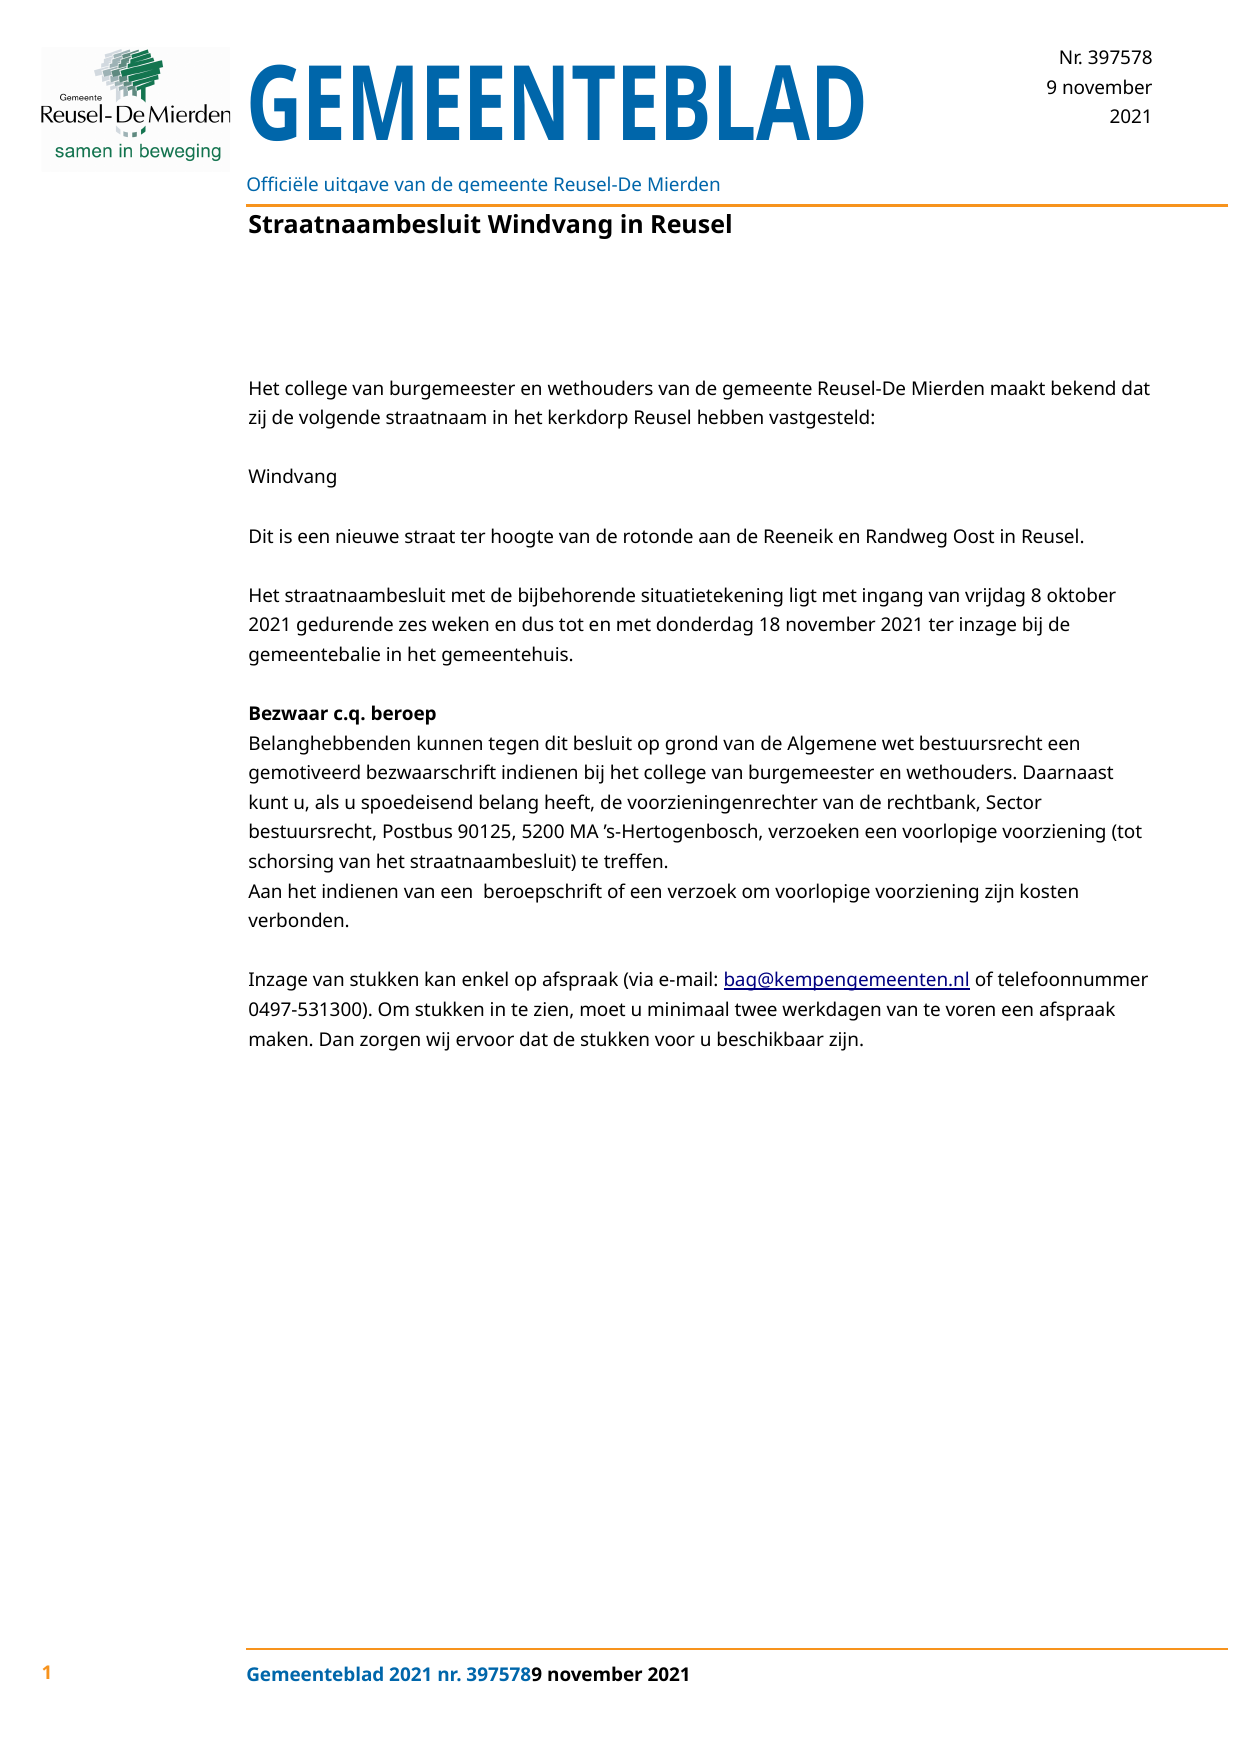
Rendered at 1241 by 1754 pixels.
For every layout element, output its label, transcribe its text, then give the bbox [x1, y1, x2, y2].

text Belanghebbenden kunnen tegen dit besluit op grond van de Algemene wet bestuursrecht een gemotiveerd bezwaarschrift indienen bij het college van burgemeester en wethouders. Daarnaast kunt u, als u spoedeisend belang heeft, de voorzieningenrechter van de rechtbank, Sector bestuursrecht, Postbus 90125, 5200 MA ’s-Hertogenbosch, verzoeken een voorlopige voorziening (tot schorsing van het straatnaambesluit) te treffen. [248, 730, 1152, 874]
picture [41, 47, 231, 172]
text Straatnaambesluit Windvang in Reusel [248, 207, 1152, 241]
text Windvang [248, 464, 1152, 489]
text Aan het indienen van een beroepschrift of een verzoek om voorlopige voorziening zijn kosten verbonden. [248, 878, 1152, 933]
text Dit is een nieuwe straat ter hoogte van de rotonde aan de Reeneik en Randweg Oost in Reusel. [248, 523, 1152, 548]
text Het college van burgemeester en wethouders van de gemeente Reusel-De Mierden maakt bekend dat zij de volgende straatnaam in het kerkdorp Reusel hebben vastgesteld: [248, 375, 1152, 430]
text Inzage van stukken kan enkel op afspraak (via e-mail: bag@kempengemeenten.nl of telefoonnummer 0497-531300). Om stukken in te zien, moet u minimaal twee werkdagen van te voren een afspraak maken. Dan zorgen wij ervoor dat de stukken voor u beschikbaar zijn. [248, 967, 1152, 1051]
text Bezwaar c.q. beroep [248, 700, 1152, 726]
text Het straatnaambesluit met de bijbehorende situatietekening ligt met ingang van vrijdag 8 oktober 2021 gedurende zes weken en dus tot en met donderdag 18 november 2021 ter inzage bij de gemeentebalie in het gemeentehuis. [248, 582, 1152, 667]
